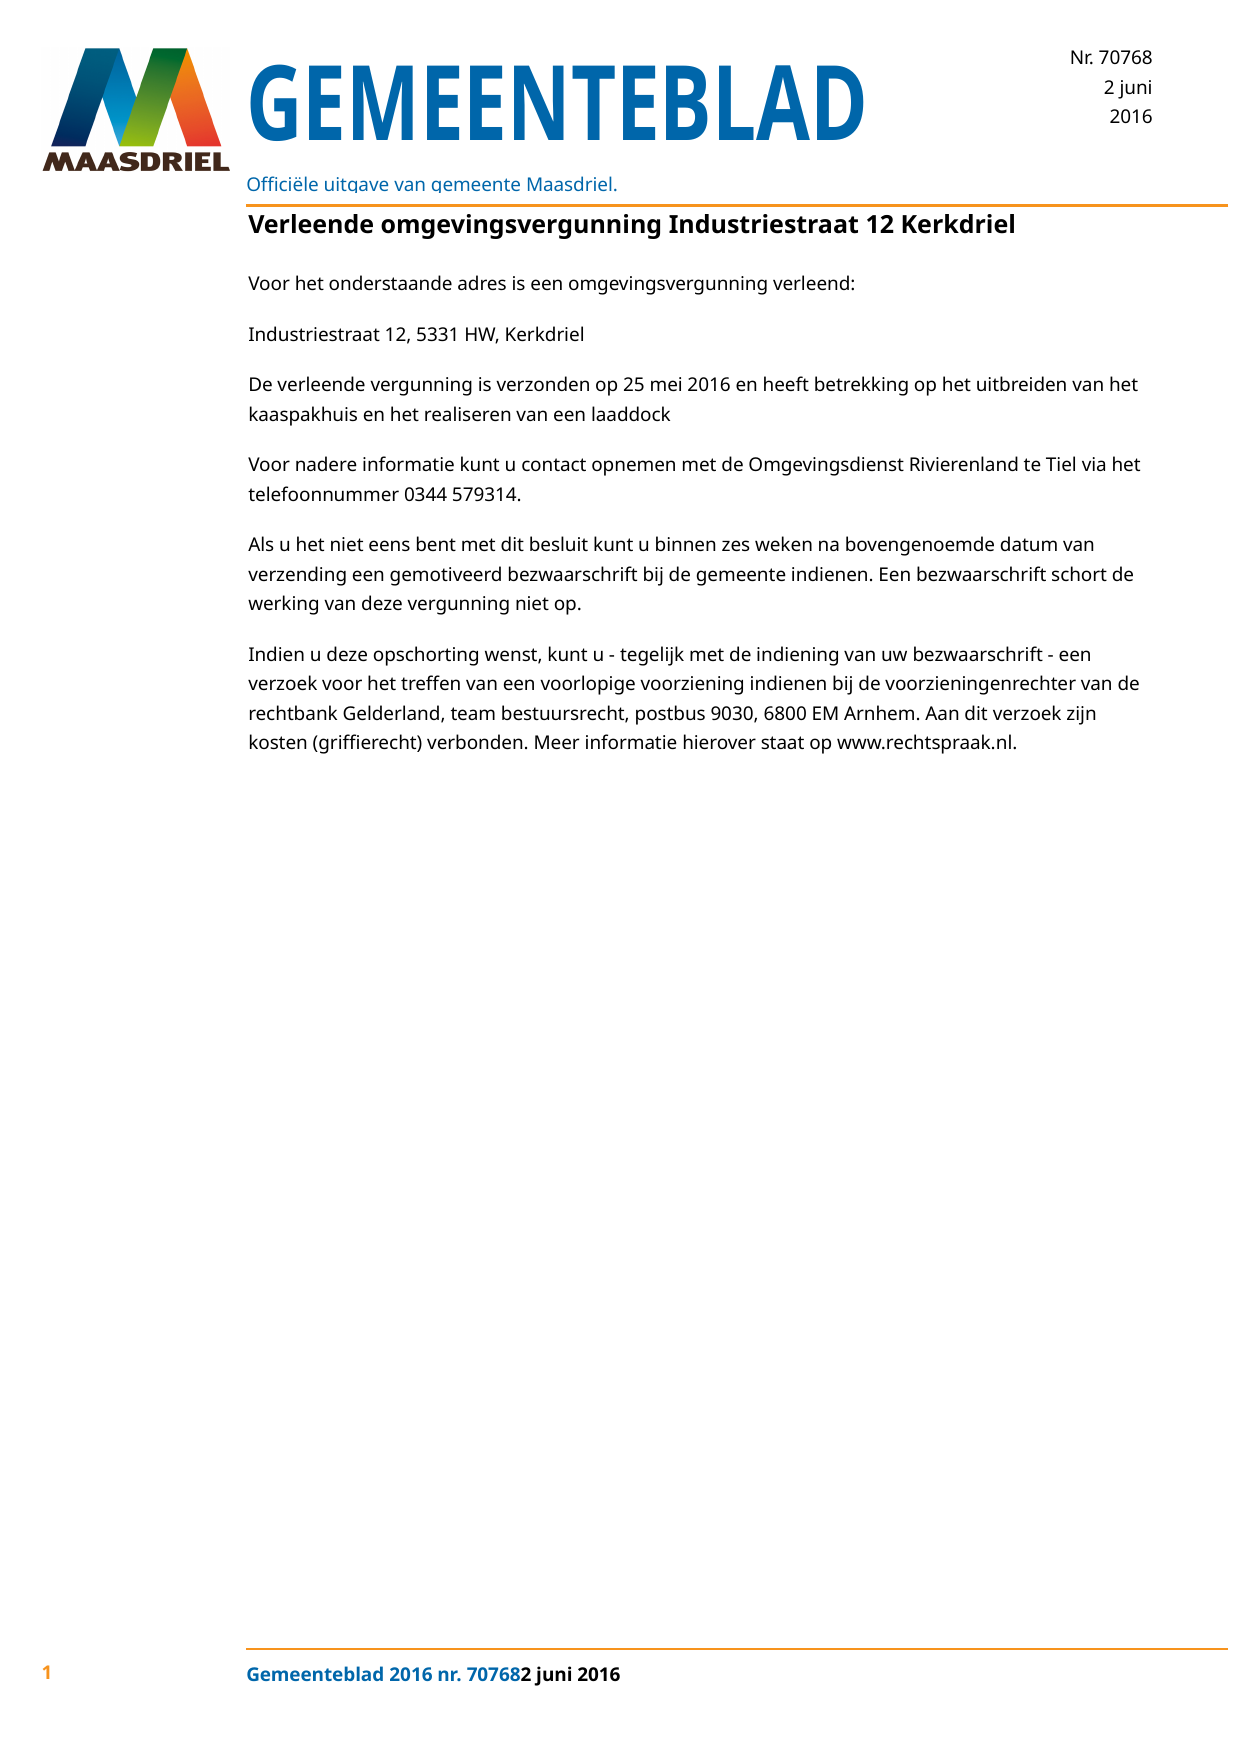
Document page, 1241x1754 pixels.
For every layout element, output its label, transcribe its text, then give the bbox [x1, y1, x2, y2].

text Voor nadere informatie kunt u contact opnemen met de Omgevingsdienst Rivierenland te Tiel via het telefoonnummer 0344 579314. [248, 451, 1152, 506]
text Industriestraat 12, 5331 HW, Kerkdriel [248, 321, 1152, 346]
text Als u het niet eens bent met dit besluit kunt u binnen zes weken na bovengenoemde datum van verzending een gemotiveerd bezwaarschrift bij de gemeente indienen. Een bezwaarschrift schort de werking van deze vergunning niet op. [248, 531, 1152, 616]
picture [41, 47, 231, 172]
text Voor het onderstaande adres is een omgevingsvergunning verleend: [248, 270, 1152, 296]
text Indien u deze opschorting wenst, kunt u - tegelijk met de indiening van uw bezwaarschrift - een verzoek voor het treffen van een voorlopige voorziening indienen bij de voorzieningenrechter van de rechtbank Gelderland, team bestuursrecht, postbus 9030, 6800 EM Arnhem. Aan dit verzoek zijn kosten (griffierecht) verbonden. Meer informatie hierover staat op www.rechtspraak.nl. [248, 641, 1152, 755]
text Verleende omgevingsvergunning Industriestraat 12 Kerkdriel [248, 207, 1152, 241]
text De verleende vergunning is verzonden op 25 mei 2016 en heeft betrekking op het uitbreiden van het kaaspakhuis en het realiseren van een laaddock [248, 371, 1152, 426]
